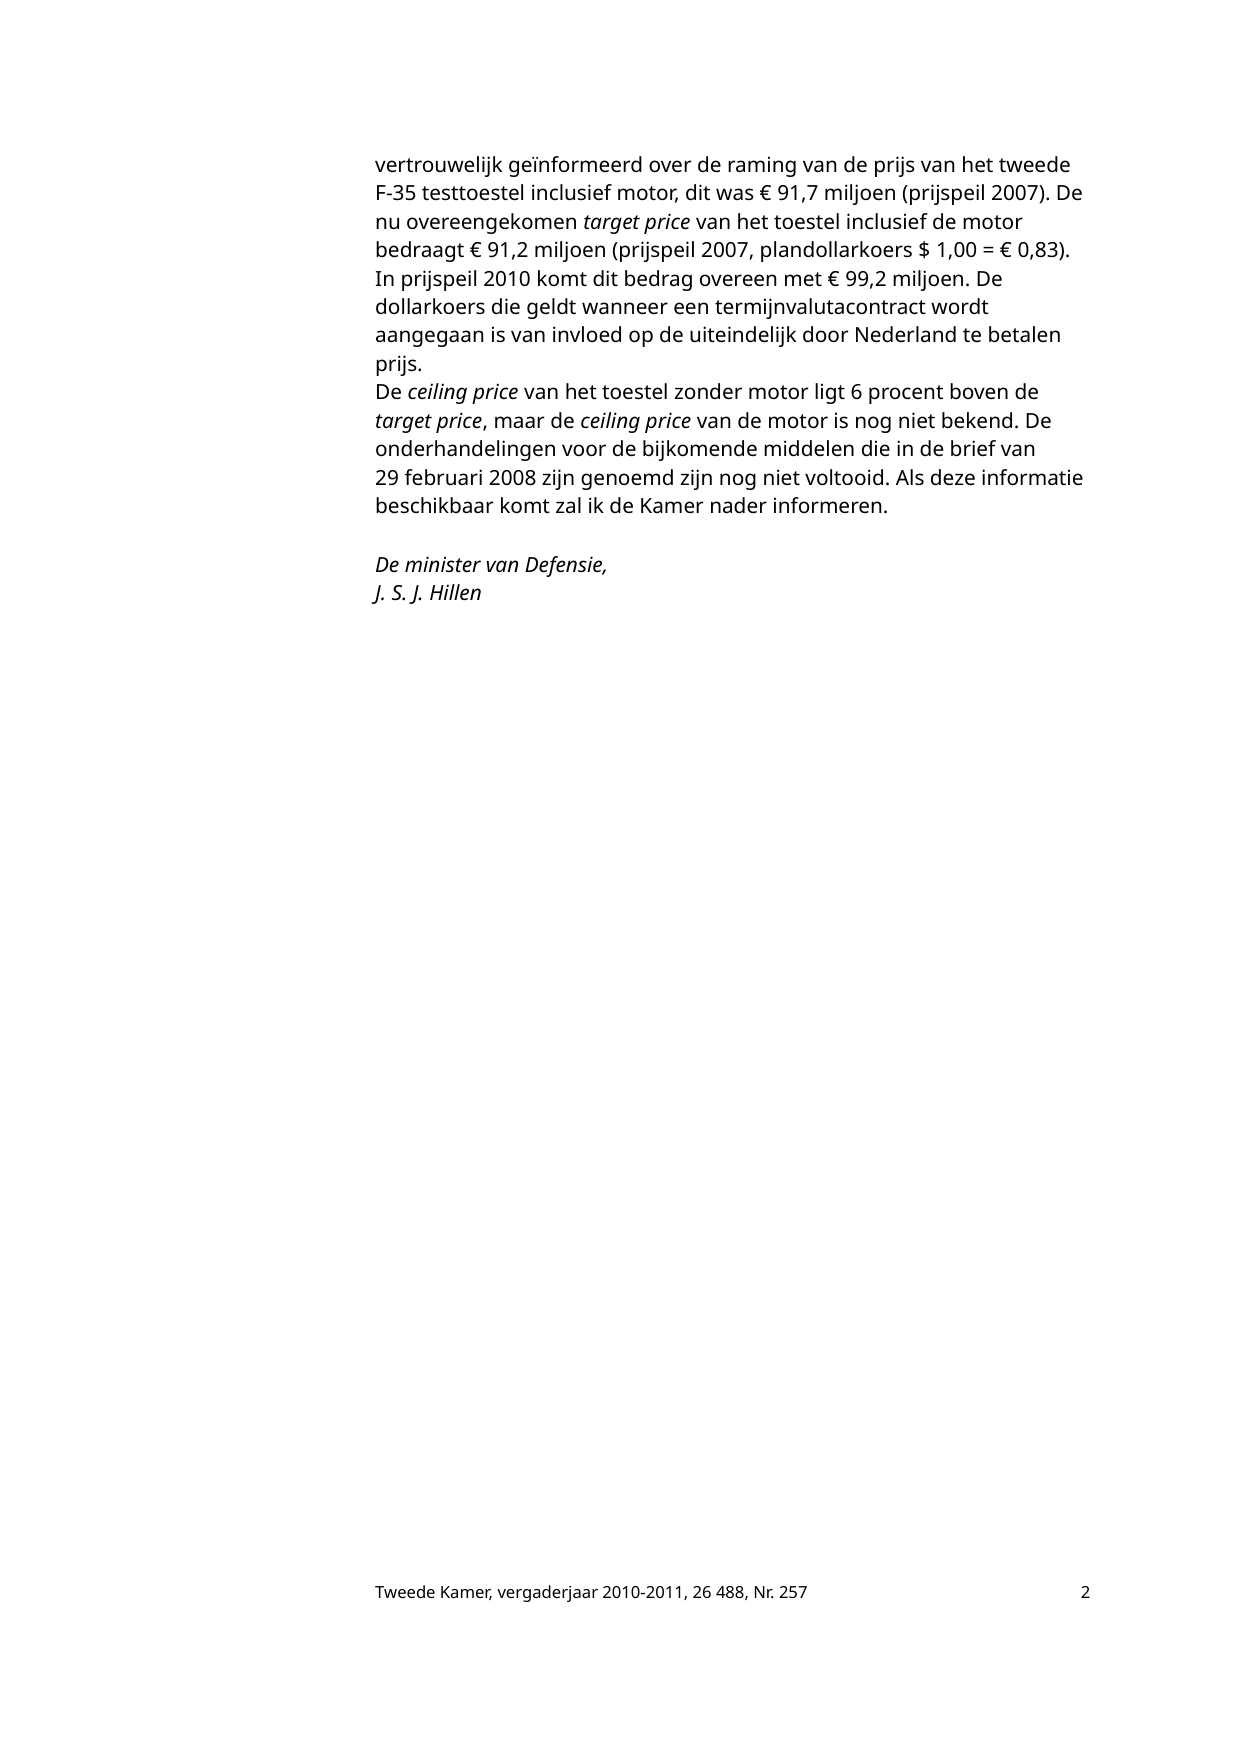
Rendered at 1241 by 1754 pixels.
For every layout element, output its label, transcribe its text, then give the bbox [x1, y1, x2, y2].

text De ceiling price van het toestel zonder motor ligt 6 procent boven de target price, maar de ceiling price van de motor is nog niet bekend. De onderhandelingen voor de bijkomende middelen die in de brief van 29 februari 2008 zijn genoemd zijn nog niet voltooid. Als deze informatie beschikbaar komt zal ik de Kamer nader informeren. [375, 377, 1090, 520]
text De minister van Defensie, [375, 550, 1090, 578]
text vertrouwelijk geïnformeerd over de raming van de prijs van het tweede F-35 testtoestel inclusief motor, dit was € 91,7 miljoen (prijspeil 2007). De nu overeengekomen target price van het toestel inclusief de motor bedraagt € 91,2 miljoen (prijspeil 2007, plandollarkoers $ 1,00 = € 0,83). In prijspeil 2010 komt dit bedrag overeen met € 99,2 miljoen. De dollarkoers die geldt wanneer een termijnvalutacontract wordt aangegaan is van invloed op de uiteindelijk door Nederland te betalen prijs. [375, 150, 1090, 377]
text J. S. J. Hillen [375, 578, 1090, 607]
